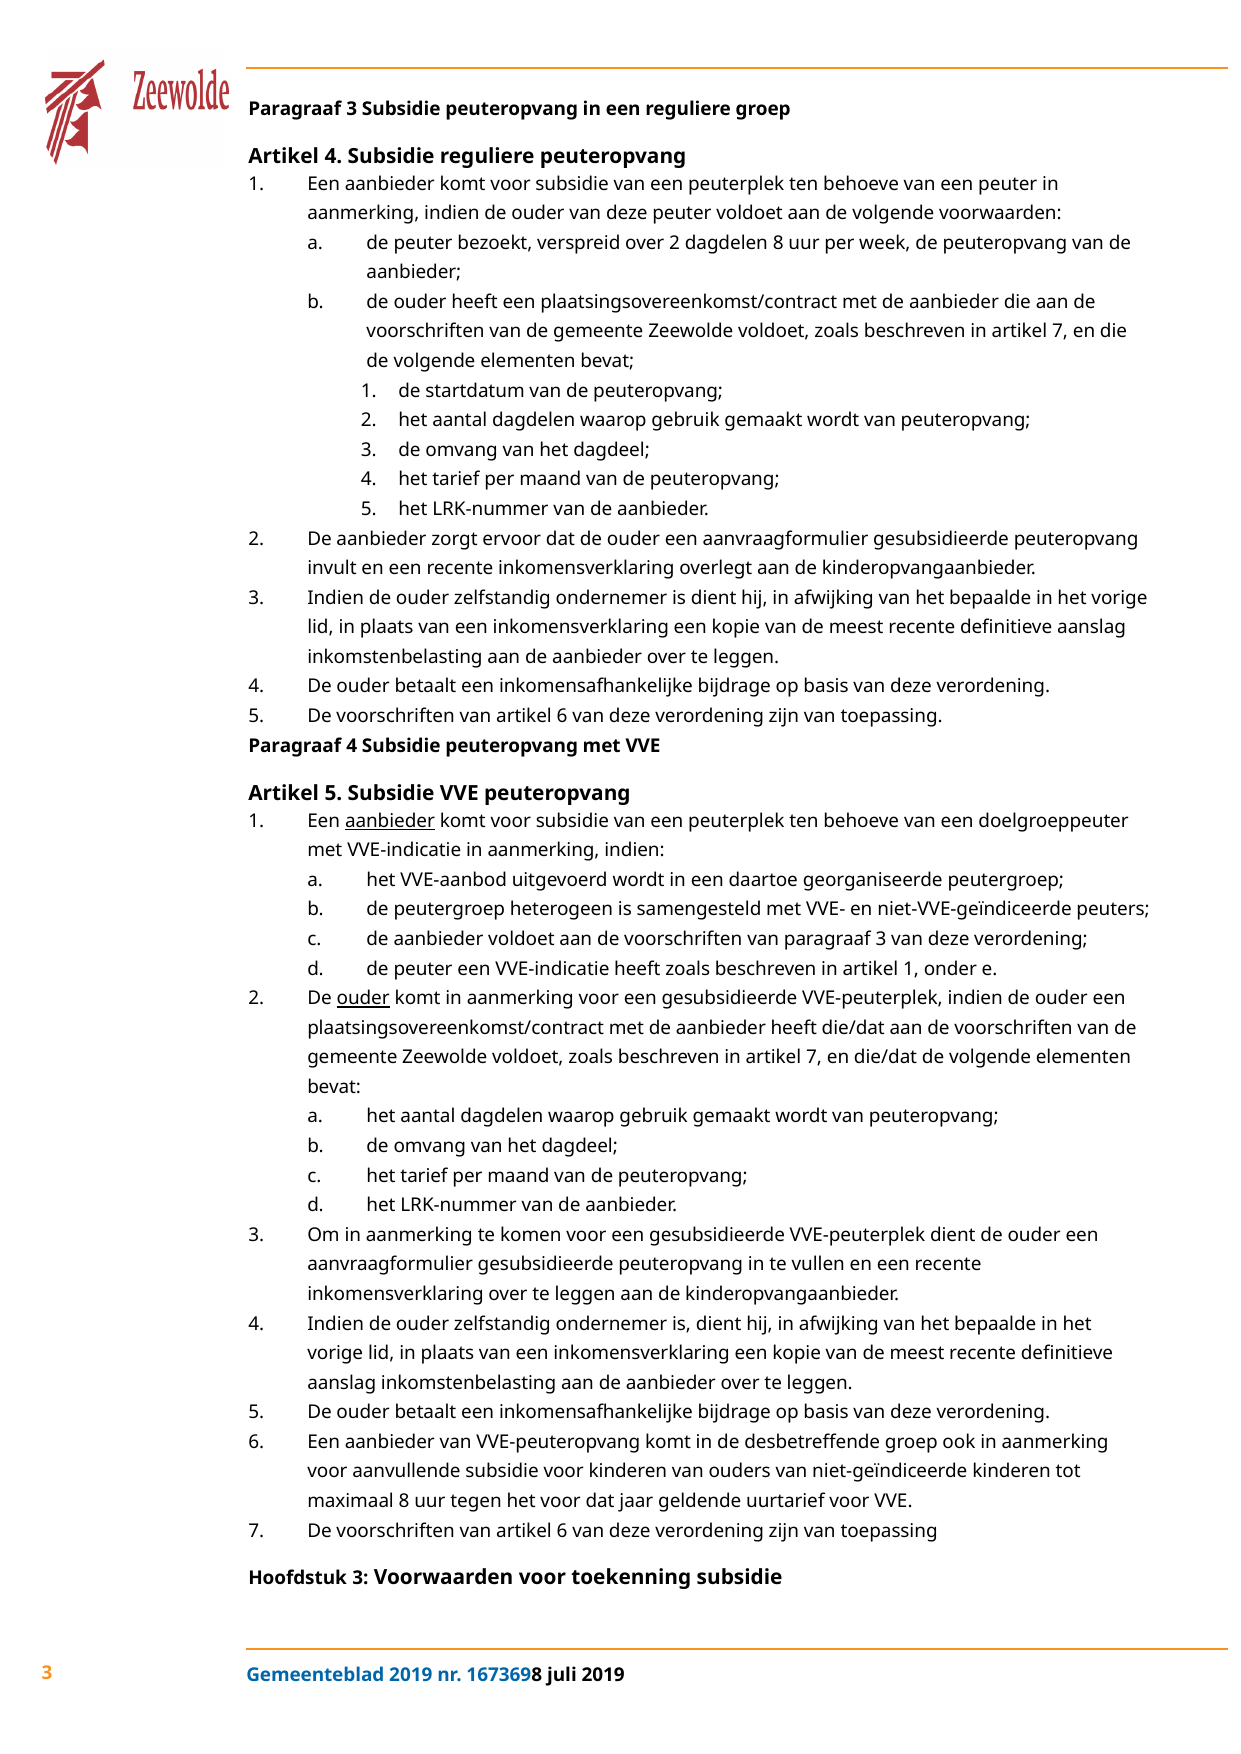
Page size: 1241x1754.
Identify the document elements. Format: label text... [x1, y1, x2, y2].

list het aantal dagdelen waarop gebruik gemaakt wordt van peuteropvang; [307, 1103, 1152, 1128]
list Indien de ouder zelfstandig ondernemer is dient hij, in afwijking van het bepaalde in het vorige lid, in plaats van een inkomensverklaring een kopie van de meest recente definitieve aanslag inkomstenbelasting aan de aanbieder over te leggen. [248, 584, 1152, 669]
list de omvang van het dagdeel; [307, 1132, 1152, 1158]
list het VVE-aanbod uitgevoerd wordt in een daartoe georganiseerde peutergroep; [307, 866, 1152, 892]
text Paragraaf 3 Subsidie peuteropvang in een reguliere groep [248, 95, 1152, 121]
list De voorschriften van artikel 6 van deze verordening zijn van toepassing. [248, 702, 1152, 728]
list De ouder komt in aanmerking voor een gesubsidieerde VVE-peuterplek, indien de ouder een plaatsingsovereenkomst/contract met de aanbieder heeft die/dat aan de voorschriften van de gemeente Zeewolde voldoet, zoals beschreven in artikel 7, en die/dat de volgende elementen bevat: [248, 984, 1152, 1099]
list het tarief per maand van de peuteropvang; [307, 1162, 1152, 1188]
list de omvang van het dagdeel; [361, 436, 1152, 462]
text Paragraaf 4 Subsidie peuteropvang met VVE [248, 732, 1152, 758]
list Een aanbieder van VVE-peuteropvang komt in de desbetreffende groep ook in aanmerking voor aanvullende subsidie voor kinderen van ouders van niet-geïndiceerde kinderen tot maximaal 8 uur tegen het voor dat jaar geldende uurtarief voor VVE. [248, 1428, 1152, 1513]
list het tarief per maand van de peuteropvang; [361, 466, 1152, 491]
list de startdatum van de peuteropvang; [361, 377, 1152, 403]
list Een aanbieder komt voor subsidie van een peuterplek ten behoeve van een peuter in aanmerking, indien de ouder van deze peuter voldoet aan de volgende voorwaarden: [248, 170, 1152, 225]
list De ouder betaalt een inkomensafhankelijke bijdrage op basis van deze verordening. [248, 673, 1152, 698]
text Hoofdstuk 3: Voorwaarden voor toekenning subsidie [248, 1562, 1152, 1591]
list Een aanbieder komt voor subsidie van een peuterplek ten behoeve van een doelgroeppeuter met VVE-indicatie in aanmerking, indien: [248, 807, 1152, 862]
text Artikel 5. Subsidie VVE peuteropvang [248, 778, 1152, 807]
list Indien de ouder zelfstandig ondernemer is, dient hij, in afwijking van het bepaalde in het vorige lid, in plaats van een inkomensverklaring een kopie van de meest recente definitieve aanslag inkomstenbelasting aan de aanbieder over te leggen. [248, 1310, 1152, 1395]
list de peuter bezoekt, verspreid over 2 dagdelen 8 uur per week, de peuteropvang van de aanbieder; [307, 229, 1152, 284]
list de aanbieder voldoet aan de voorschriften van paragraaf 3 van deze verordening; [307, 925, 1152, 951]
list het LRK-nummer van de aanbieder. [307, 1191, 1152, 1217]
text Artikel 4. Subsidie reguliere peuteropvang [248, 141, 1152, 170]
list De voorschriften van artikel 6 van deze verordening zijn van toepassing [248, 1517, 1152, 1543]
list het LRK-nummer van de aanbieder. [361, 495, 1152, 521]
list de peutergroep heterogeen is samengesteld met VVE- en niet-VVE-geïndiceerde peuters; [307, 896, 1152, 921]
list Om in aanmerking te komen voor een gesubsidieerde VVE-peuterplek dient de ouder een aanvraagformulier gesubsidieerde peuteropvang in te vullen en een recente inkomensverklaring over te leggen aan de kinderopvangaanbieder. [248, 1221, 1152, 1306]
list de peuter een VVE-indicatie heeft zoals beschreven in artikel 1, onder e. [307, 955, 1152, 981]
picture [41, 47, 231, 172]
list de ouder heeft een plaatsingsovereenkomst/contract met de aanbieder die aan de voorschriften van de gemeente Zeewolde voldoet, zoals beschreven in artikel 7, en die de volgende elementen bevat; [307, 288, 1152, 373]
list het aantal dagdelen waarop gebruik gemaakt wordt van peuteropvang; [361, 406, 1152, 432]
list De ouder betaalt een inkomensafhankelijke bijdrage op basis van deze verordening. [248, 1398, 1152, 1424]
list De aanbieder zorgt ervoor dat de ouder een aanvraagformulier gesubsidieerde peuteropvang invult en een recente inkomensverklaring overlegt aan de kinderopvangaanbieder. [248, 525, 1152, 580]
